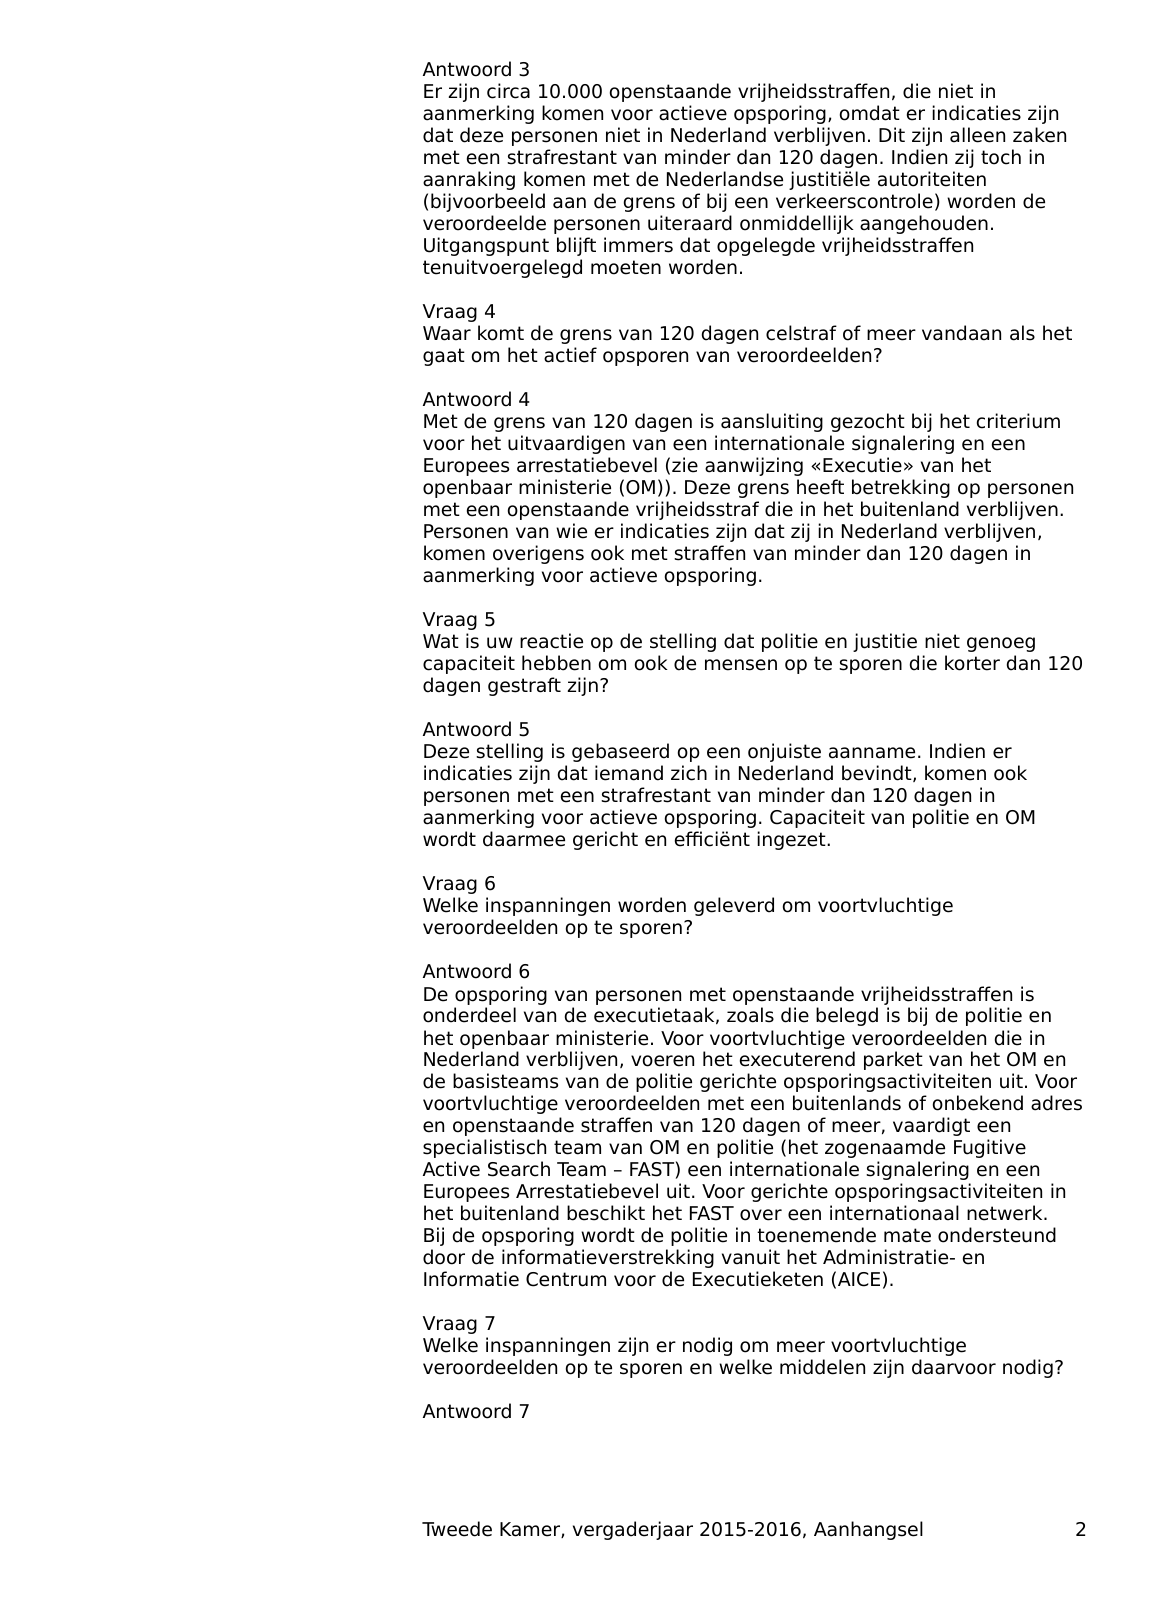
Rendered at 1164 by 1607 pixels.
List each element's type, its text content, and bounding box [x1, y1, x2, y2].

text Welke inspanningen worden geleverd om voortvluchtige veroordeelden op te sporen? [422, 895, 1087, 939]
text Vraag 6 [422, 873, 1087, 895]
text De opsporing van personen met openstaande vrijheidsstraffen is onderdeel van de executietaak, zoals die belegd is bij de politie en het openbaar ministerie. Voor voortvluchtige veroordeelden die in Nederland verblijven, voeren het executerend parket van het OM en de basisteams van de politie gerichte opsporingsactiviteiten uit. Voor voortvluchtige veroordeelden met een buitenlands of onbekend adres en openstaande straffen van 120 dagen of meer, vaardigt een specialistisch team van OM en politie (het zogenaamde Fugitive Active Search Team – FAST) een internationale signalering en een Europees Arrestatiebevel uit. Voor gerichte opsporingsactiviteiten in het buitenland beschikt het FAST over een internationaal netwerk. [422, 983, 1087, 1225]
text Deze stelling is gebaseerd op een onjuiste aanname. Indien er indicaties zijn dat iemand zich in Nederland bevindt, komen ook personen met een strafrestant van minder dan 120 dagen in aanmerking voor actieve opsporing. Capaciteit van politie en OM wordt daarmee gericht en efficiënt ingezet. [422, 741, 1087, 851]
text Waar komt de grens van 120 dagen celstraf of meer vandaan als het gaat om het actief opsporen van veroordeelden? [422, 323, 1087, 367]
text Vraag 4 [422, 301, 1087, 323]
text Vraag 7 [422, 1313, 1087, 1335]
text Wat is uw reactie op de stelling dat politie en justitie niet genoeg capaciteit hebben om ook de mensen op te sporen die korter dan 120 dagen gestraft zijn? [422, 631, 1087, 697]
text Antwoord 3 [422, 59, 1087, 81]
text Bij de opsporing wordt de politie in toenemende mate ondersteund door de informatieverstrekking vanuit het Administratie- en Informatie Centrum voor de Executieketen (AICE). [422, 1225, 1087, 1291]
text Vraag 5 [422, 609, 1087, 631]
text Antwoord 7 [422, 1401, 1087, 1423]
text Er zijn circa 10.000 openstaande vrijheidsstraffen, die niet in aanmerking komen voor actieve opsporing, omdat er indicaties zijn dat deze personen niet in Nederland verblijven. Dit zijn alleen zaken met een strafrestant van minder dan 120 dagen. Indien zij toch in aanraking komen met de Nederlandse justitiële autoriteiten (bijvoorbeeld aan de grens of bij een verkeerscontrole) worden de veroordeelde personen uiteraard onmiddellijk aangehouden. Uitgangspunt blijft immers dat opgelegde vrijheidsstraffen tenuitvoergelegd moeten worden. [422, 81, 1087, 279]
text Met de grens van 120 dagen is aansluiting gezocht bij het criterium voor het uitvaardigen van een internationale signalering en een Europees arrestatiebevel (zie aanwijzing «Executie» van het openbaar ministerie (OM)). Deze grens heeft betrekking op personen met een openstaande vrijheidsstraf die in het buitenland verblijven. Personen van wie er indicaties zijn dat zij in Nederland verblijven, komen overigens ook met straffen van minder dan 120 dagen in aanmerking voor actieve opsporing. [422, 411, 1087, 587]
text Antwoord 4 [422, 389, 1087, 411]
text Antwoord 5 [422, 719, 1087, 741]
text Welke inspanningen zijn er nodig om meer voortvluchtige veroordeelden op te sporen en welke middelen zijn daarvoor nodig? [422, 1335, 1087, 1379]
text Antwoord 6 [422, 961, 1087, 983]
